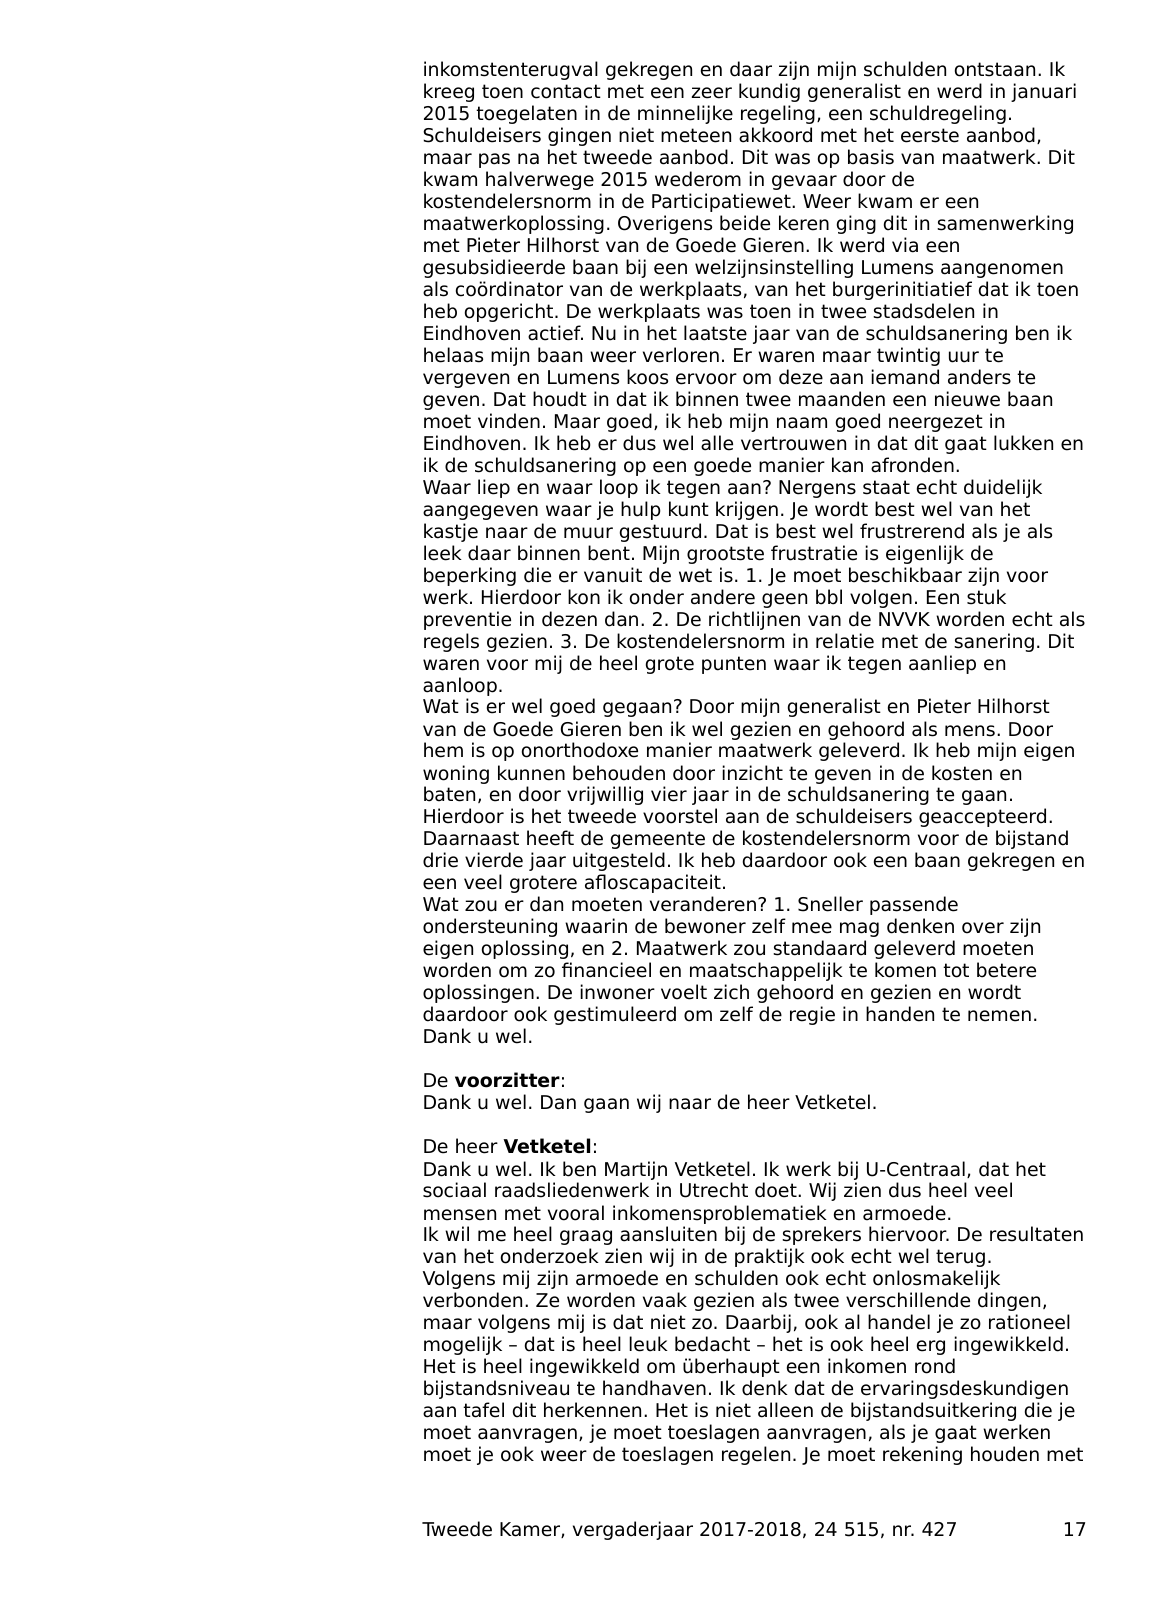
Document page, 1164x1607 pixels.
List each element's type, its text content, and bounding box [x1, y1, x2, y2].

text Waar liep en waar loop ik tegen aan? Nergens staat echt duidelijk aangegeven waar je hulp kunt krijgen. Je wordt best wel van het kastje naar de muur gestuurd. Dat is best wel frustrerend als je als leek daar binnen bent. Mijn grootste frustratie is eigenlijk de beperking die er vanuit de wet is. 1. Je moet beschikbaar zijn voor werk. Hierdoor kon ik onder andere geen bbl volgen. Een stuk preventie in dezen dan. 2. De richtlijnen van de NVVK worden echt als regels gezien. 3. De kostendelersnorm in relatie met de sanering. Dit waren voor mij de heel grote punten waar ik tegen aanliep en aanloop. [422, 477, 1087, 696]
text Dank u wel. [422, 1026, 1087, 1048]
text Wat is er wel goed gegaan? Door mijn generalist en Pieter Hilhorst van de Goede Gieren ben ik wel gezien en gehoord als mens. Door hem is op onorthodoxe manier maatwerk geleverd. Ik heb mijn eigen woning kunnen behouden door inzicht te geven in de kosten en baten, en door vrijwillig vier jaar in de schuldsanering te gaan. Hierdoor is het tweede voorstel aan de schuldeisers geaccepteerd. [422, 696, 1087, 828]
text Ik wil me heel graag aansluiten bij de sprekers hiervoor. De resultaten van het onderzoek zien wij in de praktijk ook echt wel terug. [422, 1224, 1087, 1268]
text Dank u wel. Ik ben Martijn Vetketel. Ik werk bij U-Centraal, dat het sociaal raadsliedenwerk in Utrecht doet. Wij zien dus heel veel mensen met vooral inkomensproblematiek en armoede. [422, 1158, 1087, 1224]
text Daarnaast heeft de gemeente de kostendelersnorm voor de bijstand drie vierde jaar uitgesteld. Ik heb daardoor ook een baan gekregen en een veel grotere afloscapaciteit. [422, 828, 1087, 894]
text Dank u wel. Dan gaan wij naar de heer Vetketel. [422, 1092, 1087, 1114]
text Wat zou er dan moeten veranderen? 1. Sneller passende ondersteuning waarin de bewoner zelf mee mag denken over zijn eigen oplossing, en 2. Maatwerk zou standaard geleverd moeten worden om zo financieel en maatschappelijk te komen tot betere oplossingen. De inwoner voelt zich gehoord en gezien en wordt daardoor ook gestimuleerd om zelf de regie in handen te nemen. [422, 894, 1087, 1026]
text inkomstenterugval gekregen en daar zijn mijn schulden ontstaan. Ik kreeg toen contact met een zeer kundig generalist en werd in januari 2015 toegelaten in de minnelijke regeling, een schuldregeling. Schuldeisers gingen niet meteen akkoord met het eerste aanbod, maar pas na het tweede aanbod. Dit was op basis van maatwerk. Dit kwam halverwege 2015 wederom in gevaar door de kostendelersnorm in de Participatiewet. Weer kwam er een maatwerkoplossing. Overigens beide keren ging dit in samenwerking met Pieter Hilhorst van de Goede Gieren. Ik werd via een gesubsidieerde baan bij een welzijnsinstelling Lumens aangenomen als coördinator van de werkplaats, van het burgerinitiatief dat ik toen heb opgericht. De werkplaats was toen in twee stadsdelen in Eindhoven actief. Nu in het laatste jaar van de schuldsanering ben ik helaas mijn baan weer verloren. Er waren maar twintig uur te vergeven en Lumens koos ervoor om deze aan iemand anders te geven. Dat houdt in dat ik binnen twee maanden een nieuwe baan moet vinden. Maar goed, ik heb mijn naam goed neergezet in Eindhoven. Ik heb er dus wel alle vertrouwen in dat dit gaat lukken en ik de schuldsanering op een goede manier kan afronden. [422, 59, 1087, 477]
text Volgens mij zijn armoede en schulden ook echt onlosmakelijk verbonden. Ze worden vaak gezien als twee verschillende dingen, maar volgens mij is dat niet zo. Daarbij, ook al handel je zo rationeel mogelijk – dat is heel leuk bedacht – het is ook heel erg ingewikkeld. Het is heel ingewikkeld om überhaupt een inkomen rond bijstandsniveau te handhaven. Ik denk dat de ervaringsdeskundigen aan tafel dit herkennen. Het is niet alleen de bijstandsuitkering die je moet aanvragen, je moet toeslagen aanvragen, als je gaat werken moet je ook weer de toeslagen regelen. Je moet rekening houden met [422, 1268, 1087, 1466]
text De voorzitter: [422, 1070, 1087, 1092]
text De heer Vetketel: [422, 1136, 1087, 1158]
